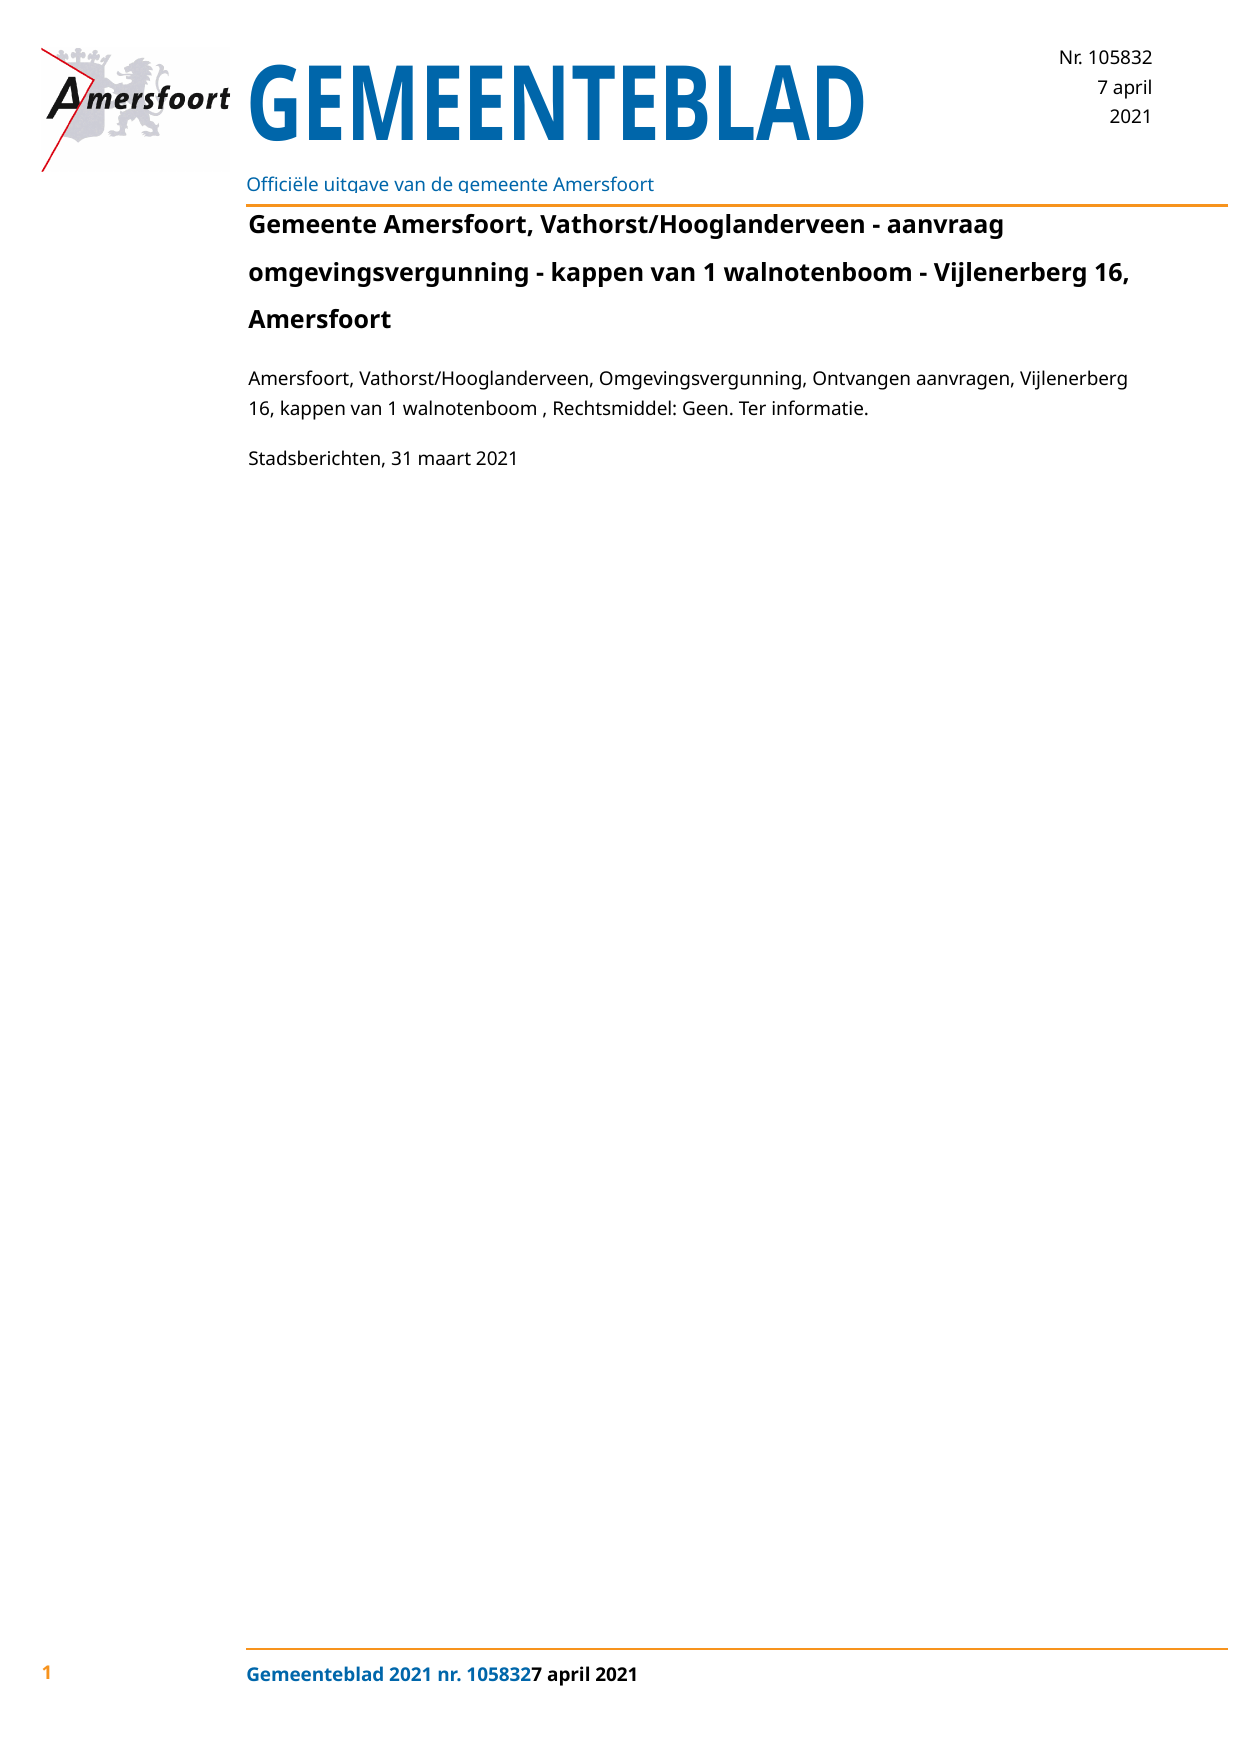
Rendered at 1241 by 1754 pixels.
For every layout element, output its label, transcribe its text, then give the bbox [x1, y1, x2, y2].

picture [41, 47, 231, 172]
text Gemeente Amersfoort, Vathorst/Hooglanderveen - aanvraag omgevingsvergunning - kappen van 1 walnotenboom - Vijlenerberg 16, Amersfoort [248, 207, 1152, 336]
text Amersfoort, Vathorst/Hooglanderveen, Omgevingsvergunning, Ontvangen aanvragen, Vijlenerberg 16, kappen van 1 walnotenboom , Rechtsmiddel: Geen. Ter informatie. [248, 366, 1152, 421]
text Stadsberichten, 31 maart 2021 [248, 446, 1152, 471]
